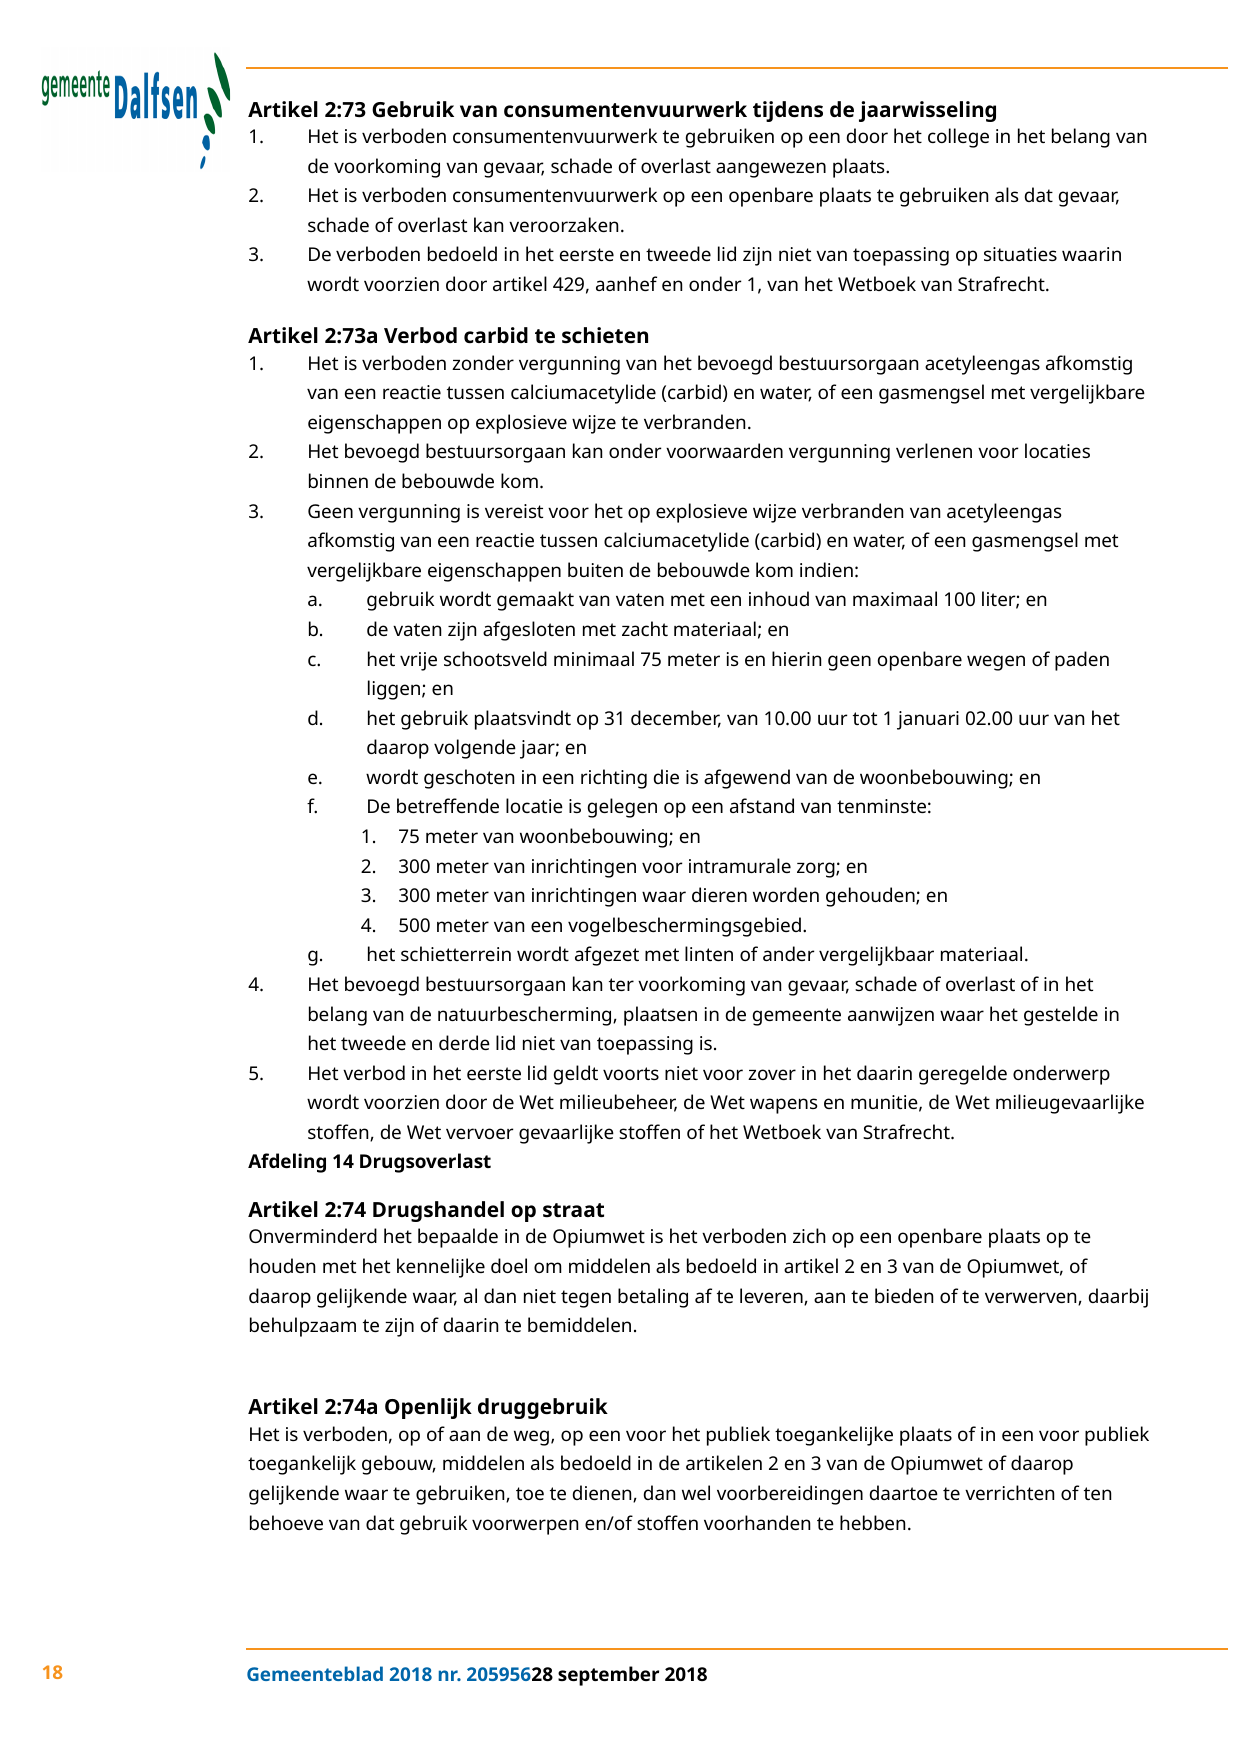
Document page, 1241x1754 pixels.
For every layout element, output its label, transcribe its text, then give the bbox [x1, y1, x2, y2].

picture [41, 47, 231, 172]
text Onverminderd het bepaalde in de Opiumwet is het verboden zich op een openbare plaats op te houden met het kennelijke doel om middelen als bedoeld in artikel 2 en 3 van de Opiumwet, of daarop gelijkende waar, al dan niet tegen betaling af te leveren, aan te bieden of te verwerven, daarbij behulpzaam te zijn of daarin te bemiddelen. [248, 1224, 1152, 1338]
list de vaten zijn afgesloten met zacht materiaal; en [307, 616, 1152, 642]
list De betreffende locatie is gelegen op een afstand van tenminste: [307, 794, 1152, 819]
list wordt geschoten in een richting die is afgewend van de woonbebouwing; en [307, 764, 1152, 790]
list Het bevoegd bestuursorgaan kan ter voorkoming van gevaar, schade of overlast of in het belang van de natuurbescherming, plaatsen in de gemeente aanwijzen waar het gestelde in het tweede en derde lid niet van toepassing is. [248, 971, 1152, 1056]
text Artikel 2:73a Verbod carbid te schieten [248, 322, 1152, 350]
text Afdeling 14 Drugsoverlast [248, 1149, 1152, 1174]
list het schietterrein wordt afgezet met linten of ander vergelijkbaar materiaal. [307, 942, 1152, 967]
list Het is verboden consumentenvuurwerk op een openbare plaats te gebruiken als dat gevaar, schade of overlast kan veroorzaken. [248, 182, 1152, 238]
list Het bevoegd bestuursorgaan kan onder voorwaarden vergunning verlenen voor locaties binnen de bebouwde kom. [248, 439, 1152, 494]
list 500 meter van een vogelbeschermingsgebied. [361, 912, 1152, 938]
list Het is verboden consumentenvuurwerk te gebruiken op een door het college in het belang van de voorkoming van gevaar, schade of overlast aangewezen plaats. [248, 123, 1152, 178]
text Artikel 2:74 Drugshandel op straat [248, 1195, 1152, 1224]
list 300 meter van inrichtingen waar dieren worden gehouden; en [361, 882, 1152, 908]
list het gebruik plaatsvindt op 31 december, van 10.00 uur tot 1 januari 02.00 uur van het daarop volgende jaar; en [307, 705, 1152, 760]
list 75 meter van woonbebouwing; en [361, 823, 1152, 849]
list Het verbod in het eerste lid geldt voorts niet voor zover in het daarin geregelde onderwerp wordt voorzien door de Wet milieubeheer, de Wet wapens en munitie, de Wet milieugevaarlijke stoffen, de Wet vervoer gevaarlijke stoffen of het Wetboek van Strafrecht. [248, 1060, 1152, 1145]
list het vrije schootsveld minimaal 75 meter is en hierin geen openbare wegen of paden liggen; en [307, 646, 1152, 701]
text Artikel 2:74a Openlijk druggebruik [248, 1392, 1152, 1421]
list gebruik wordt gemaakt van vaten met een inhoud van maximaal 100 liter; en [307, 587, 1152, 612]
list Geen vergunning is vereist voor het op explosieve wijze verbranden van acetyleengas afkomstig van een reactie tussen calciumacetylide (carbid) en water, of een gasmengsel met vergelijkbare eigenschappen buiten de bebouwde kom indien: [248, 498, 1152, 583]
text Het is verboden, op of aan de weg, op een voor het publiek toegankelijke plaats of in een voor publiek toegankelijk gebouw, middelen als bedoeld in de artikelen 2 en 3 van de Opiumwet of daarop gelijkende waar te gebruiken, toe te dienen, dan wel voorbereidingen daartoe te verrichten of ten behoeve van dat gebruik voorwerpen en/of stoffen voorhanden te hebben. [248, 1421, 1152, 1535]
list 300 meter van inrichtingen voor intramurale zorg; en [361, 853, 1152, 879]
list Het is verboden zonder vergunning van het bevoegd bestuursorgaan acetyleengas afkomstig van een reactie tussen calciumacetylide (carbid) en water, of een gasmengsel met vergelijkbare eigenschappen op explosieve wijze te verbranden. [248, 350, 1152, 435]
text Artikel 2:73 Gebruik van consumentenvuurwerk tijdens de jaarwisseling [248, 95, 1152, 123]
list De verboden bedoeld in het eerste en tweede lid zijn niet van toepassing op situaties waarin wordt voorzien door artikel 429, aanhef en onder 1, van het Wetboek van Strafrecht. [248, 242, 1152, 297]
